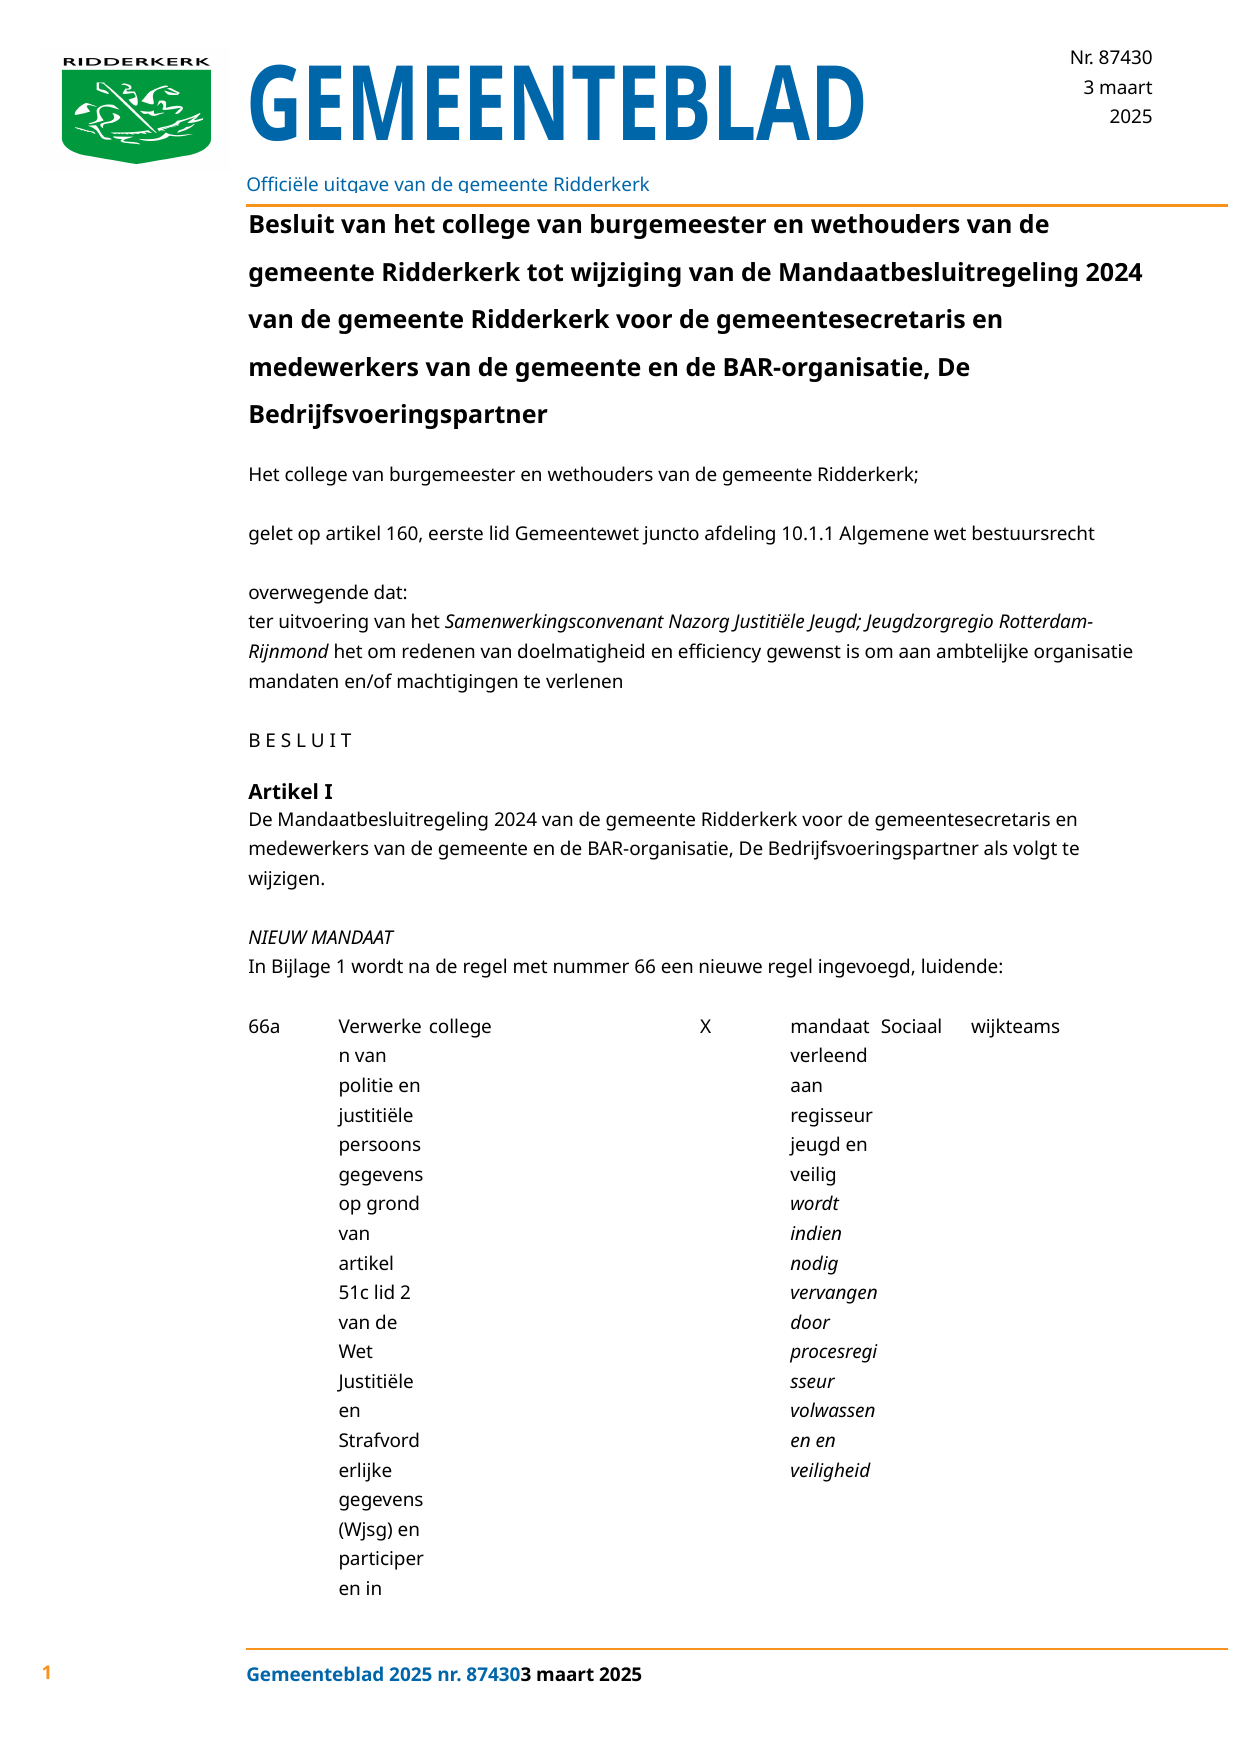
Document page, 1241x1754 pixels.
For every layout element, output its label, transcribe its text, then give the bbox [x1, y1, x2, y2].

text gelet op artikel 160, eerste lid Gemeentewet juncto afdeling 10.1.1 Algemene wet bestuursrecht [248, 520, 1152, 546]
picture [41, 47, 231, 172]
table_header [519, 1013, 609, 1601]
table_header mandaat verleend aan regisseur jeugd en veilig wordt indien nodig vervangen door procesregisseur volwassenen en veiligheid [790, 1013, 881, 1601]
table_header [1061, 1013, 1152, 1601]
text NIEUW MANDAAT [248, 924, 1152, 950]
text Het college van burgemeester en wethouders van de gemeente Ridderkerk; [248, 461, 1152, 486]
table_header Sociaal [881, 1013, 971, 1601]
text B E S L U I T [248, 727, 1152, 753]
table_header wijkteams [971, 1013, 1061, 1601]
text In Bijlage 1 wordt na de regel met nummer 66 een nieuwe regel ingevoegd, luidende: [248, 954, 1152, 979]
table_header college [429, 1013, 519, 1601]
table_header Verwerken van politie en justitiële persoonsgegevens op grond van artikel 51c lid 2 van de Wet Justitiële en Strafvorderlijke gegevens (Wjsg) en participeren in [338, 1013, 429, 1601]
text overwegende dat: [248, 579, 1152, 605]
text Artikel I [248, 777, 1152, 806]
text Besluit van het college van burgemeester en wethouders van de gemeente Ridderkerk tot wijziging van de Mandaatbesluitregeling 2024 van de gemeente Ridderkerk voor de gemeentesecretaris en medewerkers van de gemeente en de BAR-organisatie, De Bedrijfsvoeringspartner [248, 207, 1152, 431]
table_header 66a [248, 1013, 338, 1601]
table_header X [700, 1013, 790, 1601]
table_header [609, 1013, 700, 1601]
text ter uitvoering van het Samenwerkingsconvenant Nazorg Justitiële Jeugd; Jeugdzorgregio Rotterdam- Rijnmond het om redenen van doelmatigheid en efficiency gewenst is om aan ambtelijke organisatie mandaten en/of machtigingen te verlenen [248, 609, 1152, 693]
text De Mandaatbesluitregeling 2024 van de gemeente Ridderkerk voor de gemeentesecretaris en medewerkers van de gemeente en de BAR-organisatie, De Bedrijfsvoeringspartner als volgt te wijzigen. [248, 806, 1152, 891]
